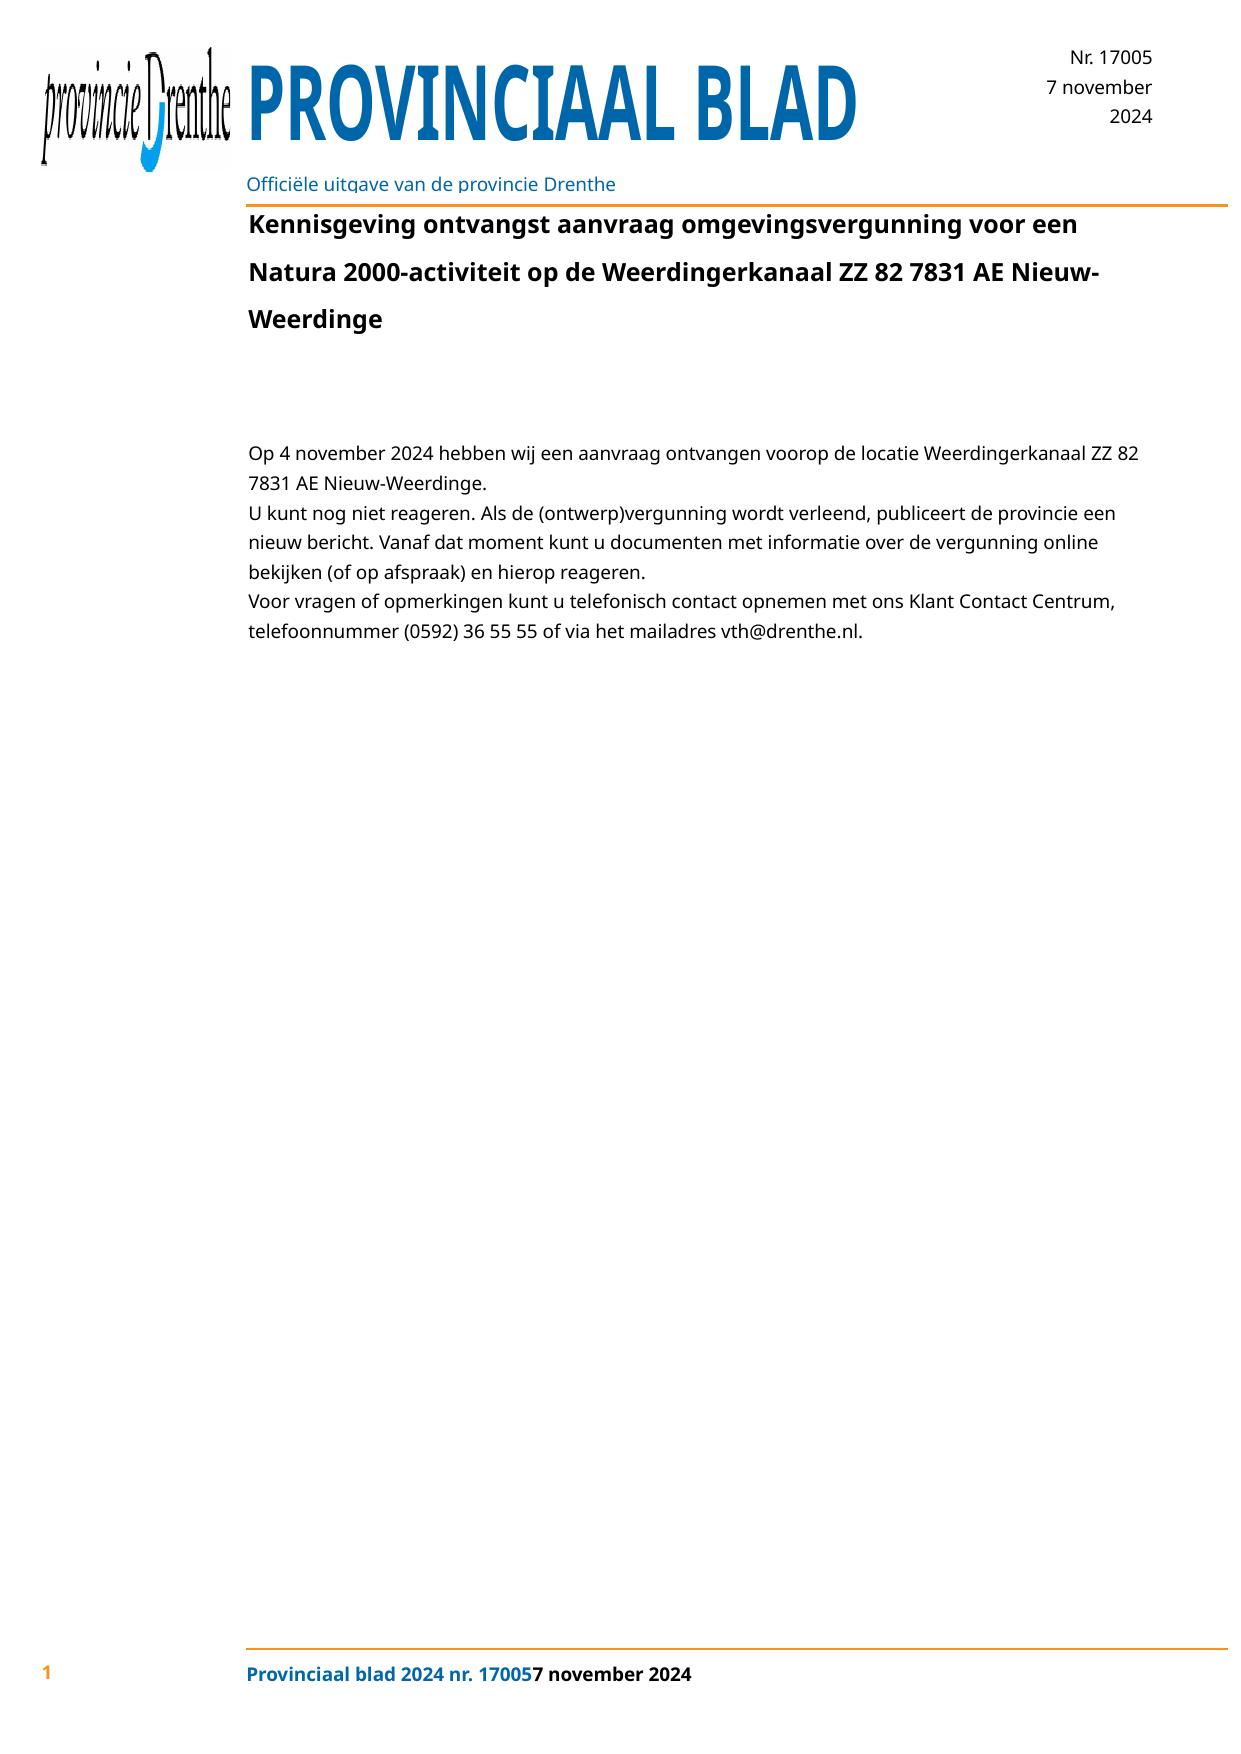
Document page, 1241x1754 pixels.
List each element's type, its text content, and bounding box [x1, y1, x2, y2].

text Kennisgeving ontvangst aanvraag omgevingsvergunning voor een Natura 2000-activiteit op de Weerdingerkanaal ZZ 82 7831 AE Nieuw-Weerdinge [248, 207, 1152, 336]
text Voor vragen of opmerkingen kunt u telefonisch contact opnemen met ons Klant Contact Centrum, telefoonnummer (0592) 36 55 55 of via het mailadres vth@drenthe.nl. [248, 588, 1152, 644]
picture [41, 47, 231, 172]
text U kunt nog niet reageren. Als de (ontwerp)vergunning wordt verleend, publiceert de provincie een nieuw bericht. Vanaf dat moment kunt u documenten met informatie over de vergunning online bekijken (of op afspraak) en hierop reageren. [248, 500, 1152, 584]
text Op 4 november 2024 hebben wij een aanvraag ontvangen voorop de locatie Weerdingerkanaal ZZ 82 7831 AE Nieuw-Weerdinge. [248, 441, 1152, 496]
